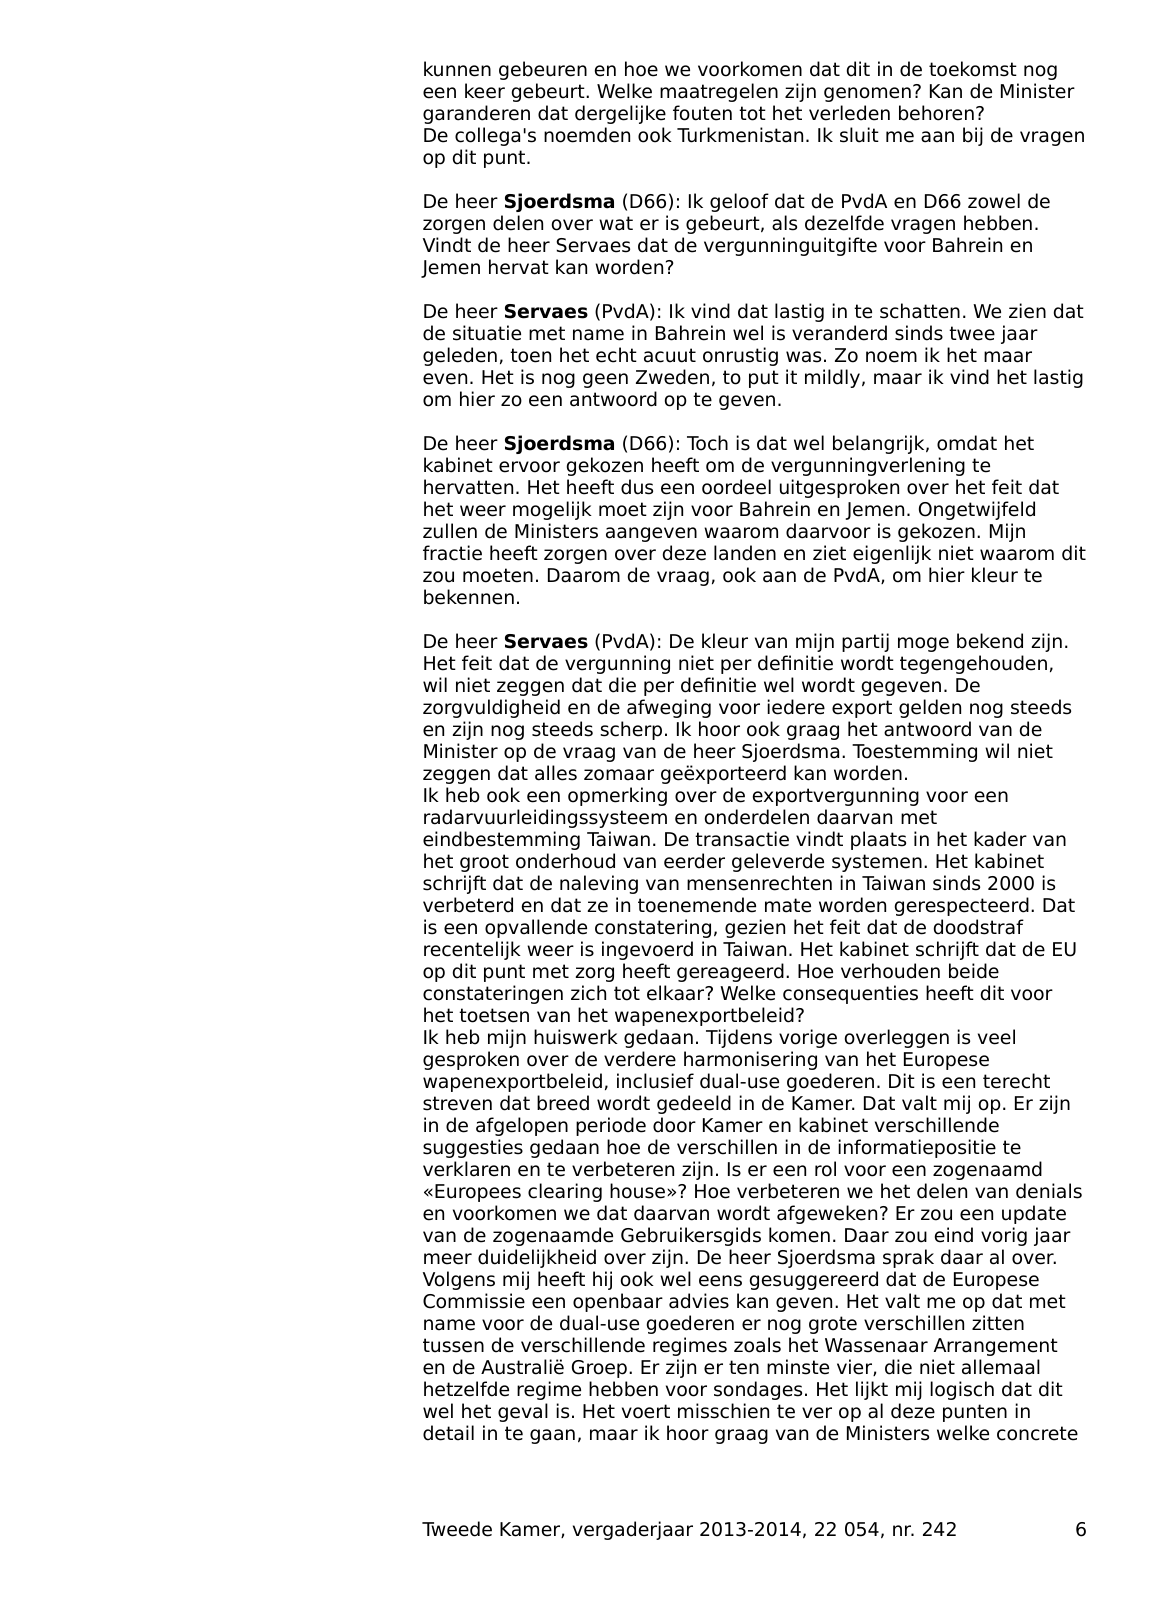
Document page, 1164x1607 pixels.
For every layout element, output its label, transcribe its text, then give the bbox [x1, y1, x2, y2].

text Ik heb mijn huiswerk gedaan. Tijdens vorige overleggen is veel gesproken over de verdere harmonisering van het Europese wapenexportbeleid, inclusief dual-use goederen. Dit is een terecht streven dat breed wordt gedeeld in de Kamer. Dat valt mij op. Er zijn in de afgelopen periode door Kamer en kabinet verschillende suggesties gedaan hoe de verschillen in de informatiepositie te verklaren en te verbeteren zijn. Is er een rol voor een zogenaamd «Europees clearing house»? Hoe verbeteren we het delen van denials en voorkomen we dat daarvan wordt afgeweken? Er zou een update van de zogenaamde Gebruikersgids komen. Daar zou eind vorig jaar meer duidelijkheid over zijn. De heer Sjoerdsma sprak daar al over. Volgens mij heeft hij ook wel eens gesuggereerd dat de Europese Commissie een openbaar advies kan geven. Het valt me op dat met name voor de dual-use goederen er nog grote verschillen zitten tussen de verschillende regimes zoals het Wassenaar Arrangement en de Australië Groep. Er zijn er ten minste vier, die niet allemaal hetzelfde regime hebben voor sondages. Het lijkt mij logisch dat dit wel het geval is. Het voert misschien te ver op al deze punten in detail in te gaan, maar ik hoor graag van de Ministers welke concrete [422, 1027, 1087, 1444]
text Ik heb ook een opmerking over de exportvergunning voor een radarvuurleidingssysteem en onderdelen daarvan met eindbestemming Taiwan. De transactie vindt plaats in het kader van het groot onderhoud van eerder geleverde systemen. Het kabinet schrijft dat de naleving van mensenrechten in Taiwan sinds 2000 is verbeterd en dat ze in toenemende mate worden gerespecteerd. Dat is een opvallende constatering, gezien het feit dat de doodstraf recentelijk weer is ingevoerd in Taiwan. Het kabinet schrijft dat de EU op dit punt met zorg heeft gereageerd. Hoe verhouden beide constateringen zich tot elkaar? Welke consequenties heeft dit voor het toetsen van het wapenexportbeleid? [422, 785, 1087, 1027]
text De heer Servaes (PvdA): De kleur van mijn partij moge bekend zijn. Het feit dat de vergunning niet per definitie wordt tegengehouden, wil niet zeggen dat die per definitie wel wordt gegeven. De zorgvuldigheid en de afweging voor iedere export gelden nog steeds en zijn nog steeds scherp. Ik hoor ook graag het antwoord van de Minister op de vraag van de heer Sjoerdsma. Toestemming wil niet zeggen dat alles zomaar geëxporteerd kan worden. [422, 631, 1087, 785]
text kunnen gebeuren en hoe we voorkomen dat dit in de toekomst nog een keer gebeurt. Welke maatregelen zijn genomen? Kan de Minister garanderen dat dergelijke fouten tot het verleden behoren? [422, 59, 1087, 125]
text De heer Sjoerdsma (D66): Toch is dat wel belangrijk, omdat het kabinet ervoor gekozen heeft om de vergunningverlening te hervatten. Het heeft dus een oordeel uitgesproken over het feit dat het weer mogelijk moet zijn voor Bahrein en Jemen. Ongetwijfeld zullen de Ministers aangeven waarom daarvoor is gekozen. Mijn fractie heeft zorgen over deze landen en ziet eigenlijk niet waarom dit zou moeten. Daarom de vraag, ook aan de PvdA, om hier kleur te bekennen. [422, 433, 1087, 609]
text De collega's noemden ook Turkmenistan. Ik sluit me aan bij de vragen op dit punt. [422, 125, 1087, 169]
text De heer Sjoerdsma (D66): Ik geloof dat de PvdA en D66 zowel de zorgen delen over wat er is gebeurt, als dezelfde vragen hebben. Vindt de heer Servaes dat de vergunninguitgifte voor Bahrein en Jemen hervat kan worden? [422, 191, 1087, 279]
text De heer Servaes (PvdA): Ik vind dat lastig in te schatten. We zien dat de situatie met name in Bahrein wel is veranderd sinds twee jaar geleden, toen het echt acuut onrustig was. Zo noem ik het maar even. Het is nog geen Zweden, to put it mildly, maar ik vind het lastig om hier zo een antwoord op te geven. [422, 301, 1087, 411]
